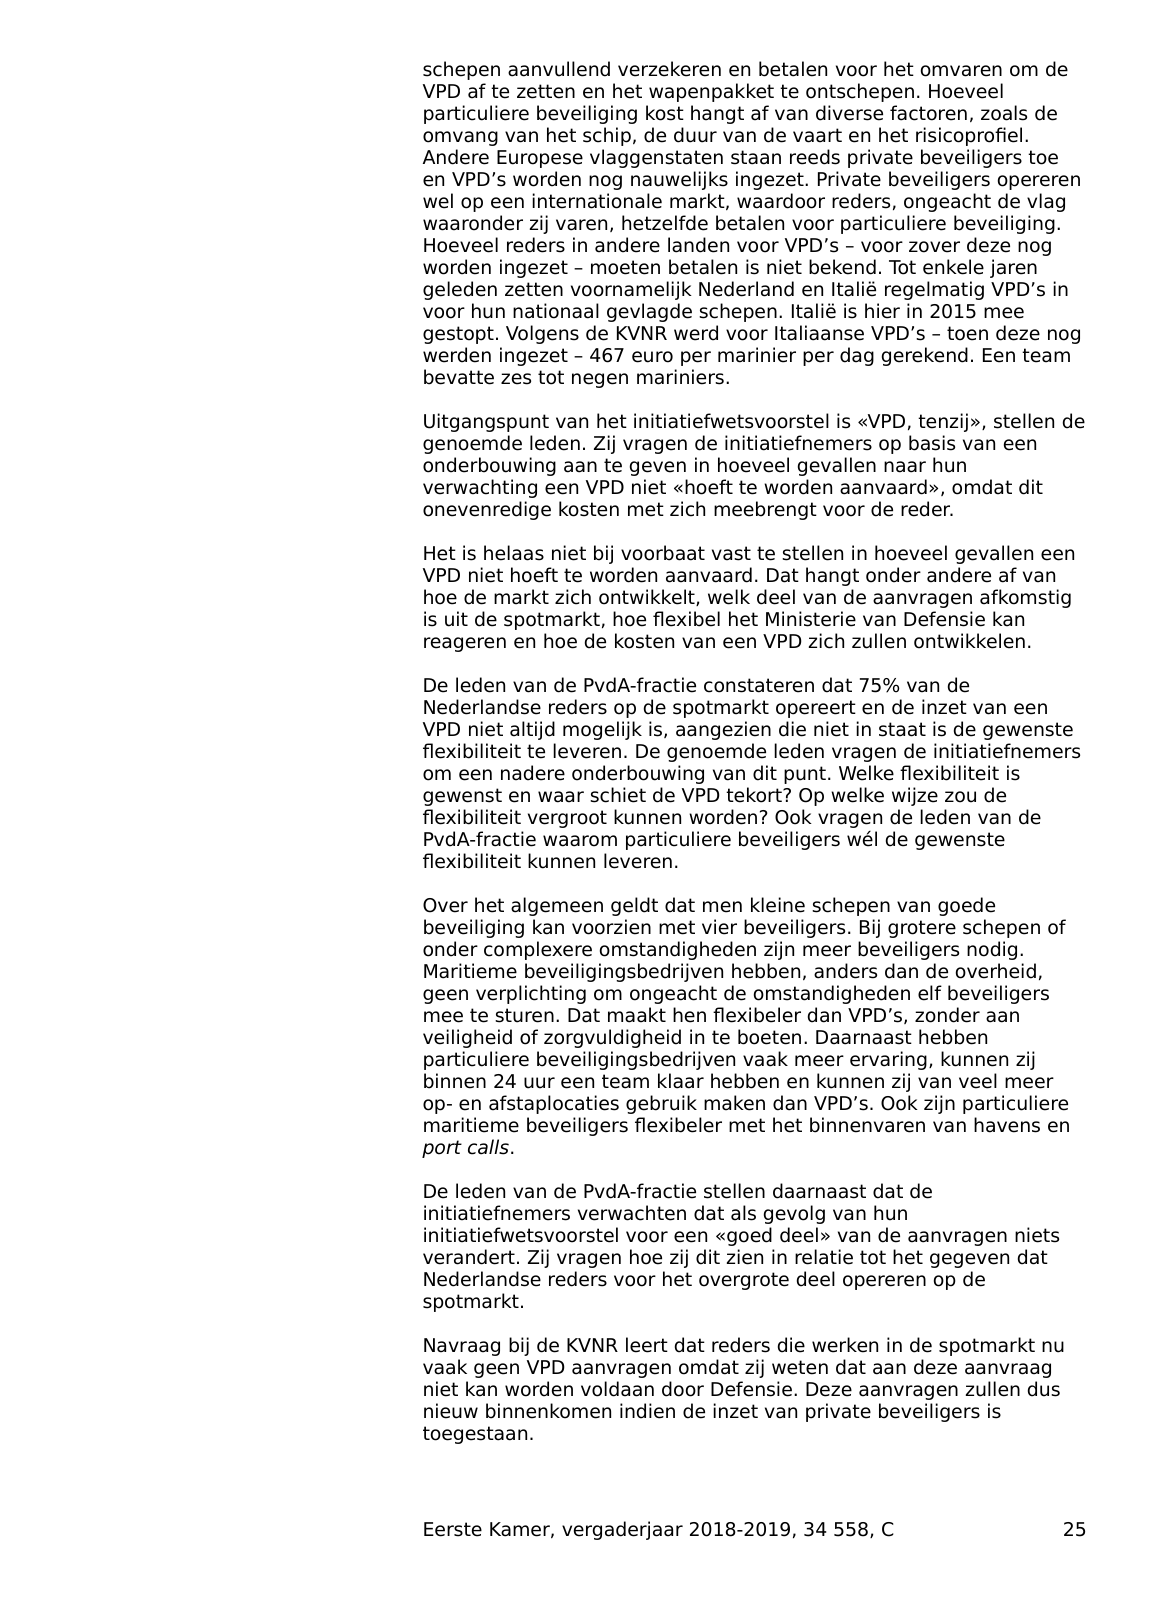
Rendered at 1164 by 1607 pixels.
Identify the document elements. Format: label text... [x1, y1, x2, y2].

text Navraag bij de KVNR leert dat reders die werken in de spotmarkt nu vaak geen VPD aanvragen omdat zij weten dat aan deze aanvraag niet kan worden voldaan door Defensie. Deze aanvragen zullen dus nieuw binnenkomen indien de inzet van private beveiligers is toegestaan. [422, 1335, 1087, 1445]
text De leden van de PvdA-fractie constateren dat 75% van de Nederlandse reders op de spotmarkt opereert en de inzet van een VPD niet altijd mogelijk is, aangezien die niet in staat is de gewenste flexibiliteit te leveren. De genoemde leden vragen de initiatiefnemers om een nadere onderbouwing van dit punt. Welke flexibiliteit is gewenst en waar schiet de VPD tekort? Op welke wijze zou de flexibiliteit vergroot kunnen worden? Ook vragen de leden van de PvdA-fractie waarom particuliere beveiligers wél de gewenste flexibiliteit kunnen leveren. [422, 675, 1087, 873]
text De leden van de PvdA-fractie stellen daarnaast dat de initiatiefnemers verwachten dat als gevolg van hun initiatiefwetsvoorstel voor een «goed deel» van de aanvragen niets verandert. Zij vragen hoe zij dit zien in relatie tot het gegeven dat Nederlandse reders voor het overgrote deel opereren op de spotmarkt. [422, 1181, 1087, 1313]
text Het is helaas niet bij voorbaat vast te stellen in hoeveel gevallen een VPD niet hoeft te worden aanvaard. Dat hangt onder andere af van hoe de markt zich ontwikkelt, welk deel van de aanvragen afkomstig is uit de spotmarkt, hoe flexibel het Ministerie van Defensie kan reageren en hoe de kosten van een VPD zich zullen ontwikkelen. [422, 543, 1087, 653]
text Over het algemeen geldt dat men kleine schepen van goede beveiliging kan voorzien met vier beveiligers. Bij grotere schepen of onder complexere omstandigheden zijn meer beveiligers nodig. Maritieme beveiligingsbedrijven hebben, anders dan de overheid, geen verplichting om ongeacht de omstandigheden elf beveiligers mee te sturen. Dat maakt hen flexibeler dan VPD’s, zonder aan veiligheid of zorgvuldigheid in te boeten. Daarnaast hebben particuliere beveiligingsbedrijven vaak meer ervaring, kunnen zij binnen 24 uur een team klaar hebben en kunnen zij van veel meer op- en afstaplocaties gebruik maken dan VPD’s. Ook zijn particuliere maritieme beveiligers flexibeler met het binnenvaren van havens en port calls. [422, 895, 1087, 1159]
text schepen aanvullend verzekeren en betalen voor het omvaren om de VPD af te zetten en het wapenpakket te ontschepen. Hoeveel particuliere beveiliging kost hangt af van diverse factoren, zoals de omvang van het schip, de duur van de vaart en het risicoprofiel. Andere Europese vlaggenstaten staan reeds private beveiligers toe en VPD’s worden nog nauwelijks ingezet. Private beveiligers opereren wel op een internationale markt, waardoor reders, ongeacht de vlag waaronder zij varen, hetzelfde betalen voor particuliere beveiliging. Hoeveel reders in andere landen voor VPD’s – voor zover deze nog worden ingezet – moeten betalen is niet bekend. Tot enkele jaren geleden zetten voornamelijk Nederland en Italië regelmatig VPD’s in voor hun nationaal gevlagde schepen. Italië is hier in 2015 mee gestopt. Volgens de KVNR werd voor Italiaanse VPD’s – toen deze nog werden ingezet – 467 euro per marinier per dag gerekend. Een team bevatte zes tot negen mariniers. [422, 59, 1087, 389]
text Uitgangspunt van het initiatiefwetsvoorstel is «VPD, tenzij», stellen de genoemde leden. Zij vragen de initiatiefnemers op basis van een onderbouwing aan te geven in hoeveel gevallen naar hun verwachting een VPD niet «hoeft te worden aanvaard», omdat dit onevenredige kosten met zich meebrengt voor de reder. [422, 411, 1087, 521]
